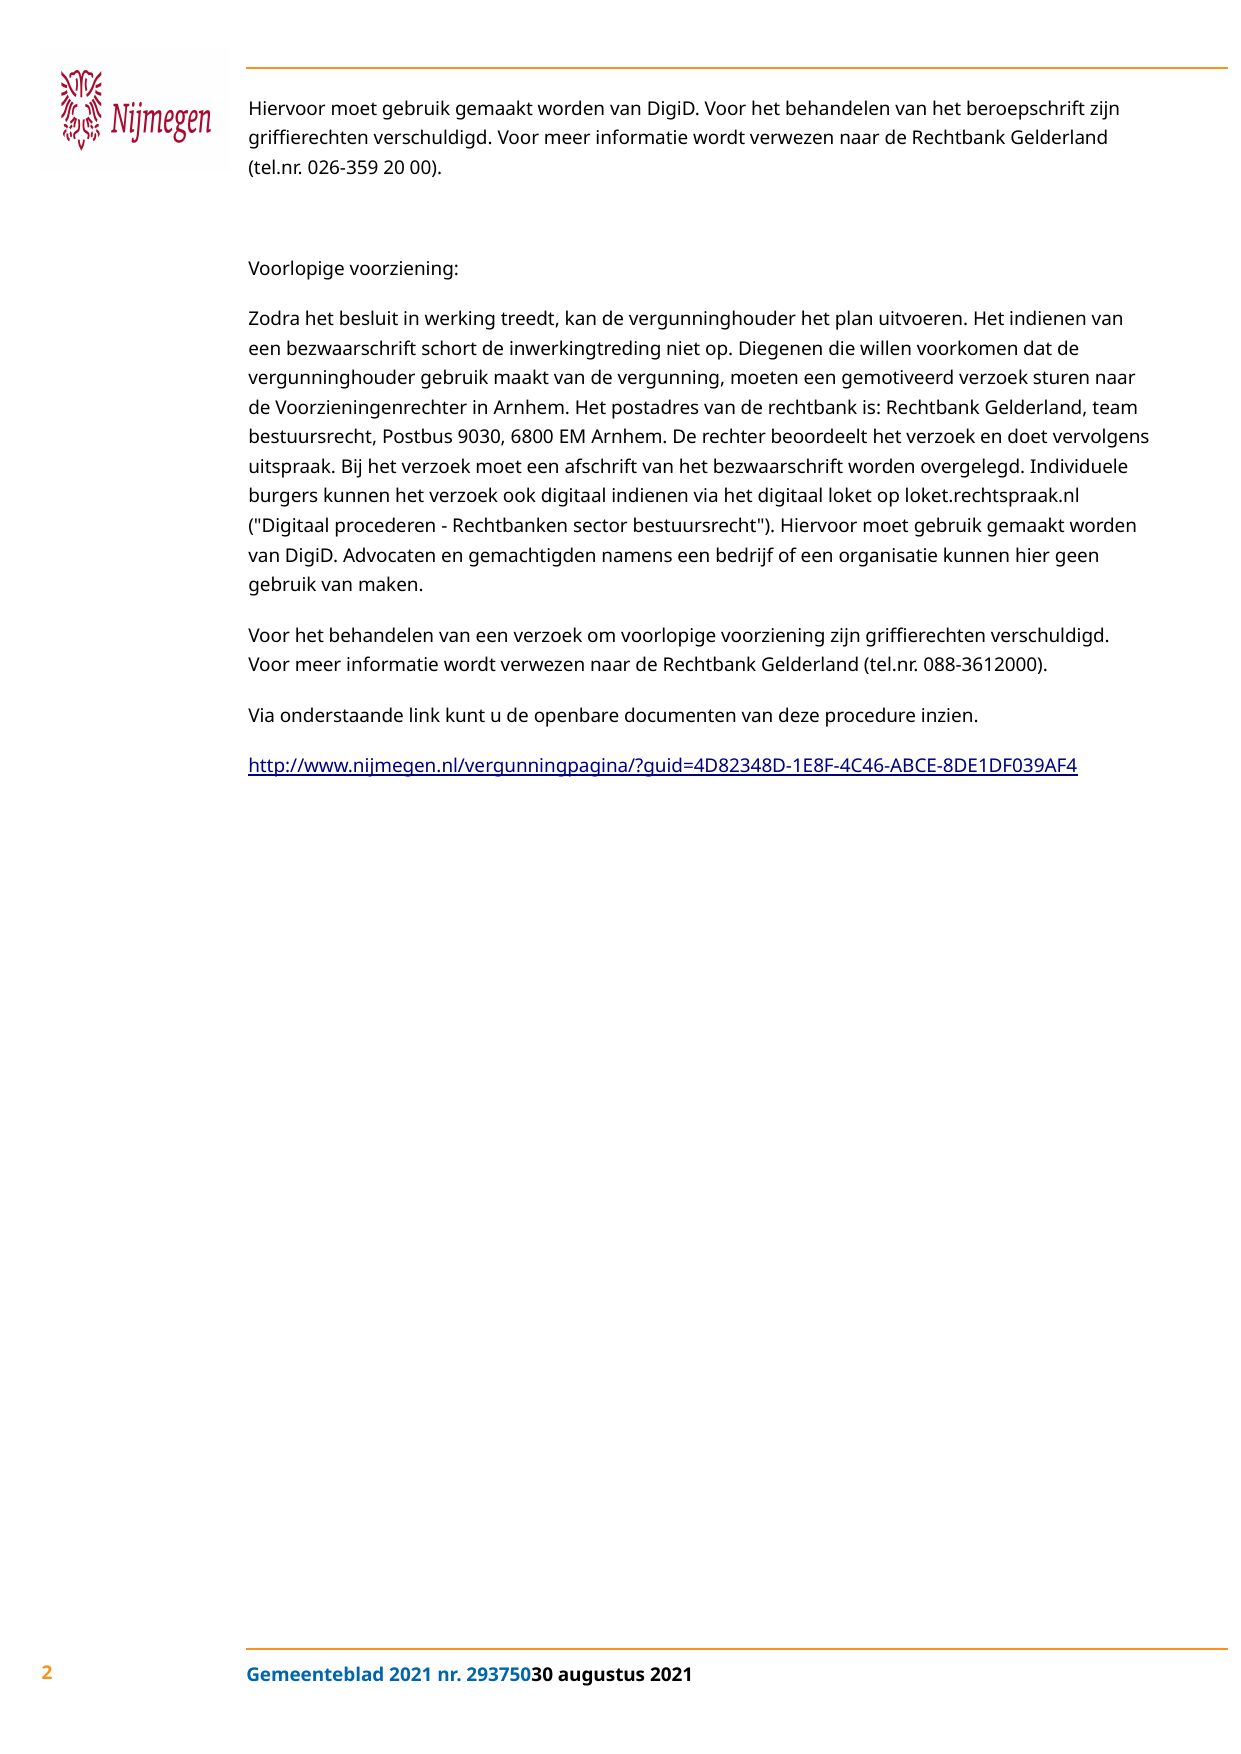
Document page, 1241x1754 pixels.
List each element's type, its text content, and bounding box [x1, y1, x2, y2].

text Via onderstaande link kunt u de openbare documenten van deze procedure inzien. [248, 702, 1152, 728]
text Voor het behandelen van een verzoek om voorlopige voorziening zijn griffierechten verschuldigd. Voor meer informatie wordt verwezen naar de Rechtbank Gelderland (tel.nr. 088-3612000). [248, 622, 1152, 677]
text http://www.nijmegen.nl/vergunningpagina/?guid=4D82348D-1E8F-4C46-ABCE-8DE1DF039AF4 [248, 752, 1152, 778]
text Hiervoor moet gebruik gemaakt worden van DigiD. Voor het behandelen van het beroepschrift zijn griffierechten verschuldigd. Voor meer informatie wordt verwezen naar de Rechtbank Gelderland (tel.nr. 026-359 20 00). [248, 95, 1152, 180]
picture [41, 47, 231, 172]
text Zodra het besluit in werking treedt, kan de vergunninghouder het plan uitvoeren. Het indienen van een bezwaarschrift schort de inwerkingtreding niet op. Diegenen die willen voorkomen dat de vergunninghouder gebruik maakt van de vergunning, moeten een gemotiveerd verzoek sturen naar de Voorzieningenrechter in Arnhem. Het postadres van de rechtbank is: Rechtbank Gelderland, team bestuursrecht, Postbus 9030, 6800 EM Arnhem. De rechter beoordeelt het verzoek en doet vervolgens uitspraak. Bij het verzoek moet een afschrift van het bezwaarschrift worden overgelegd. Individuele burgers kunnen het verzoek ook digitaal indienen via het digitaal loket op loket.rechtspraak.nl ("Digitaal procederen - Rechtbanken sector bestuursrecht"). Hiervoor moet gebruik gemaakt worden van DigiD. Advocaten en gemachtigden namens een bedrijf of een organisatie kunnen hier geen gebruik van maken. [248, 305, 1152, 597]
text Voorlopige voorziening: [248, 255, 1152, 281]
